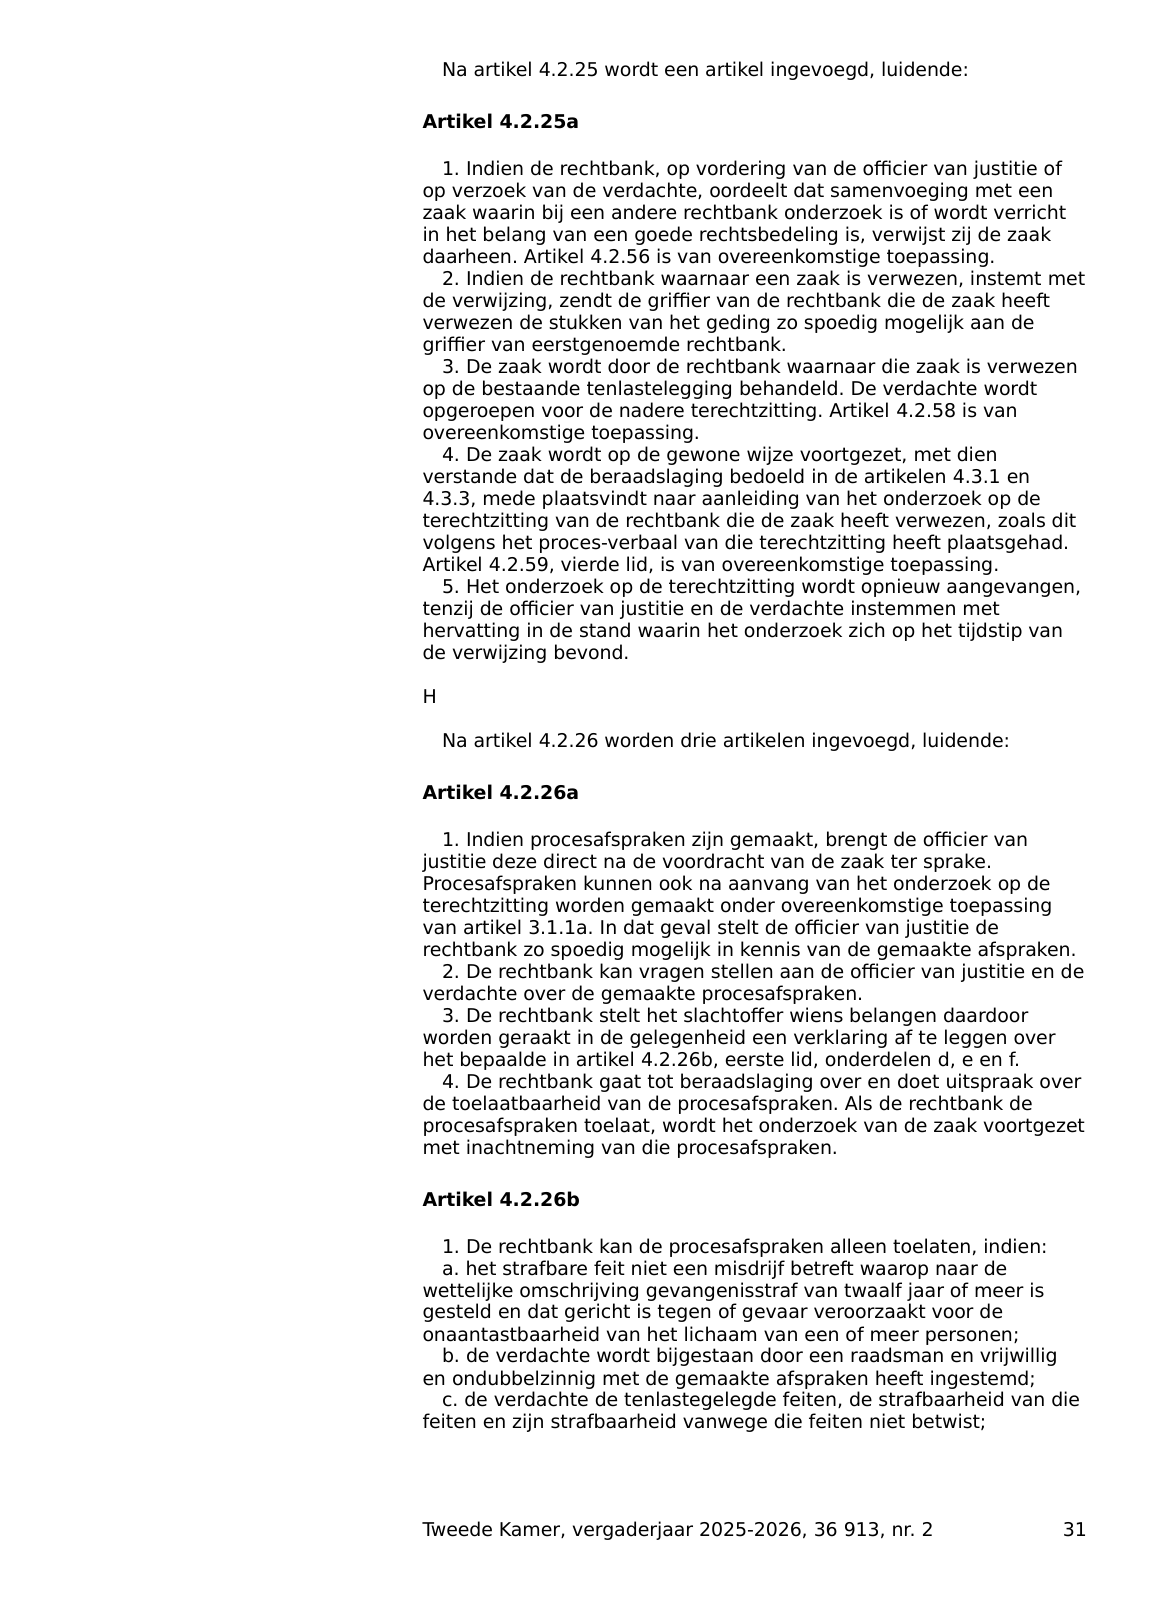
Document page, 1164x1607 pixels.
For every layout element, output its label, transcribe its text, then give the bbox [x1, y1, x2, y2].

text 2. De rechtbank kan vragen stellen aan de officier van justitie en de verdachte over de gemaakte procesafspraken. [422, 961, 1087, 1005]
text H [422, 686, 1087, 708]
text 1. Indien procesafspraken zijn gemaakt, brengt de officier van justitie deze direct na de voordracht van de zaak ter sprake. Procesafspraken kunnen ook na aanvang van het onderzoek op de terechtzitting worden gemaakt onder overeenkomstige toepassing van artikel 3.1.1a. In dat geval stelt de officier van justitie de rechtbank zo spoedig mogelijk in kennis van de gemaakte afspraken. [422, 829, 1087, 961]
text Na artikel 4.2.26 worden drie artikelen ingevoegd, luidende: [422, 730, 1087, 752]
text 4. De zaak wordt op de gewone wijze voortgezet, met dien verstande dat de beraadslaging bedoeld in de artikelen 4.3.1 en 4.3.3, mede plaatsvindt naar aanleiding van het onderzoek op de terechtzitting van de rechtbank die de zaak heeft verwezen, zoals dit volgens het proces-verbaal van die terechtzitting heeft plaatsgehad. Artikel 4.2.59, vierde lid, is van overeenkomstige toepassing. [422, 444, 1087, 576]
text 5. Het onderzoek op de terechtzitting wordt opnieuw aangevangen, tenzij de officier van justitie en de verdachte instemmen met hervatting in de stand waarin het onderzoek zich op het tijdstip van de verwijzing bevond. [422, 576, 1087, 663]
text c. de verdachte de tenlastegelegde feiten, de strafbaarheid van die feiten en zijn strafbaarheid vanwege die feiten niet betwist; [422, 1389, 1087, 1433]
text 4. De rechtbank gaat tot beraadslaging over en doet uitspraak over de toelaatbaarheid van de procesafspraken. Als de rechtbank de procesafspraken toelaat, wordt het onderzoek van de zaak voortgezet met inachtneming van die procesafspraken. [422, 1071, 1087, 1158]
subtitle Artikel 4.2.25a [422, 111, 1087, 133]
text a. het strafbare feit niet een misdrijf betreft waarop naar de wettelijke omschrijving gevangenisstraf van twaalf jaar of meer is gesteld en dat gericht is tegen of gevaar veroorzaakt voor de onaantastbaarheid van het lichaam van een of meer personen; [422, 1257, 1087, 1345]
text 3. De zaak wordt door de rechtbank waarnaar die zaak is verwezen op de bestaande tenlastelegging behandeld. De verdachte wordt opgeroepen voor de nadere terechtzitting. Artikel 4.2.58 is van overeenkomstige toepassing. [422, 356, 1087, 444]
text 3. De rechtbank stelt het slachtoffer wiens belangen daardoor worden geraakt in de gelegenheid een verklaring af te leggen over het bepaalde in artikel 4.2.26b, eerste lid, onderdelen d, e en f. [422, 1005, 1087, 1071]
subtitle Artikel 4.2.26b [422, 1188, 1087, 1211]
text b. de verdachte wordt bijgestaan door een raadsman en vrijwillig en ondubbelzinnig met de gemaakte afspraken heeft ingestemd; [422, 1345, 1087, 1389]
text 1. De rechtbank kan de procesafspraken alleen toelaten, indien: [422, 1236, 1087, 1257]
text 2. Indien de rechtbank waarnaar een zaak is verwezen, instemt met de verwijzing, zendt de griffier van de rechtbank die de zaak heeft verwezen de stukken van het geding zo spoedig mogelijk aan de griffier van eerstgenoemde rechtbank. [422, 268, 1087, 356]
text Na artikel 4.2.25 wordt een artikel ingevoegd, luidende: [422, 59, 1087, 81]
text 1. Indien de rechtbank, op vordering van de officier van justitie of op verzoek van de verdachte, oordeelt dat samenvoeging met een zaak waarin bij een andere rechtbank onderzoek is of wordt verricht in het belang van een goede rechtsbedeling is, verwijst zij de zaak daarheen. Artikel 4.2.56 is van overeenkomstige toepassing. [422, 158, 1087, 268]
subtitle Artikel 4.2.26a [422, 782, 1087, 804]
